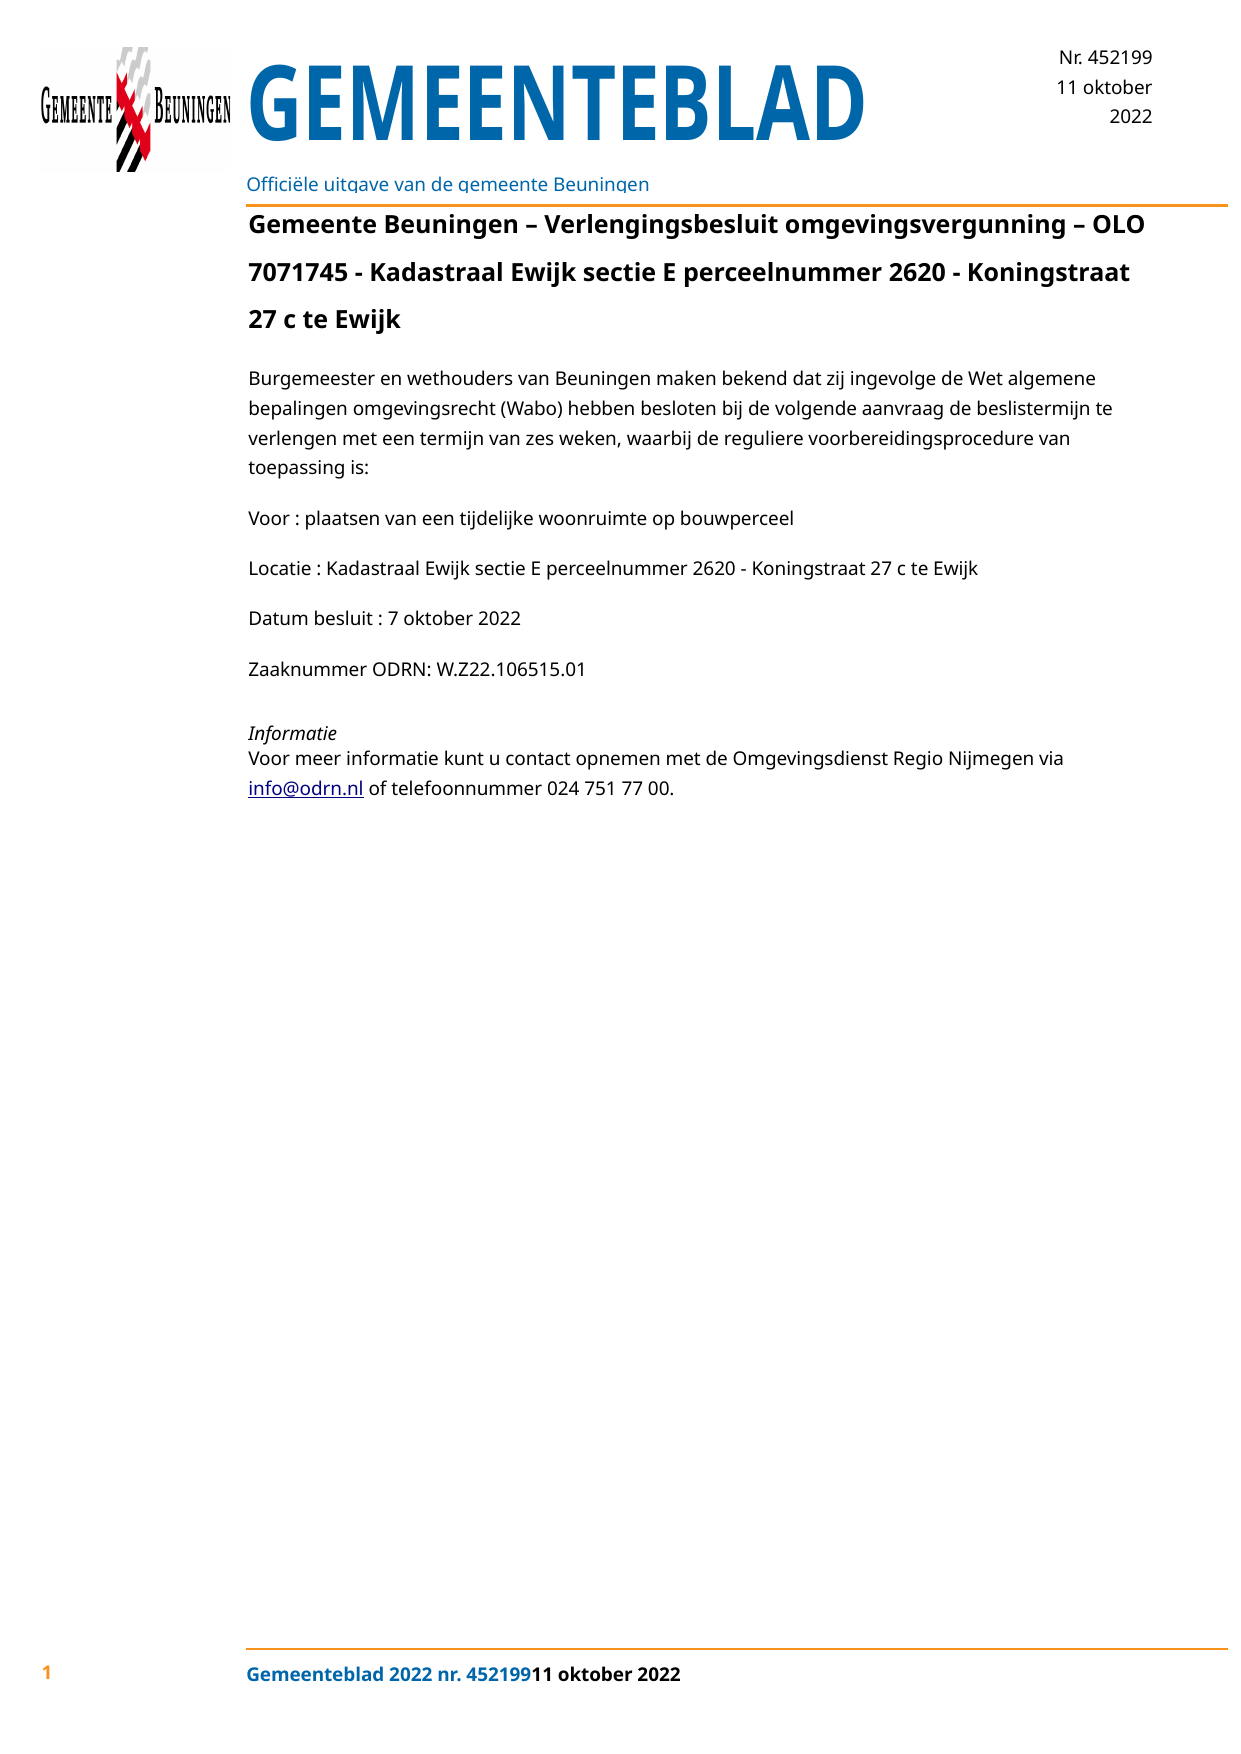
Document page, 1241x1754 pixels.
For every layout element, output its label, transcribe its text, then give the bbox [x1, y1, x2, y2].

text Gemeente Beuningen – Verlengingsbesluit omgevingsvergunning – OLO 7071745 - Kadastraal Ewijk sectie E perceelnummer 2620 - Koningstraat 27 c te Ewijk [248, 207, 1152, 336]
text Voor : plaatsen van een tijdelijke woonruimte op bouwperceel [248, 505, 1152, 530]
picture [41, 47, 231, 172]
text Locatie : Kadastraal Ewijk sectie E perceelnummer 2620 - Koningstraat 27 c te Ewijk [248, 555, 1152, 581]
text Voor meer informatie kunt u contact opnemen met de Omgevingsdienst Regio Nijmegen via info@odrn.nl of telefoonnummer 024 751 77 00. [248, 746, 1152, 801]
text Informatie [248, 720, 1152, 746]
text Burgemeester en wethouders van Beuningen maken bekend dat zij ingevolge de Wet algemene bepalingen omgevingsrecht (Wabo) hebben besloten bij de volgende aanvraag de beslistermijn te verlengen met een termijn van zes weken, waarbij de reguliere voorbereidingsprocedure van toepassing is: [248, 366, 1152, 480]
text Datum besluit : 7 oktober 2022 [248, 606, 1152, 631]
text Zaaknummer ODRN: W.Z22.106515.01 [248, 656, 1152, 682]
